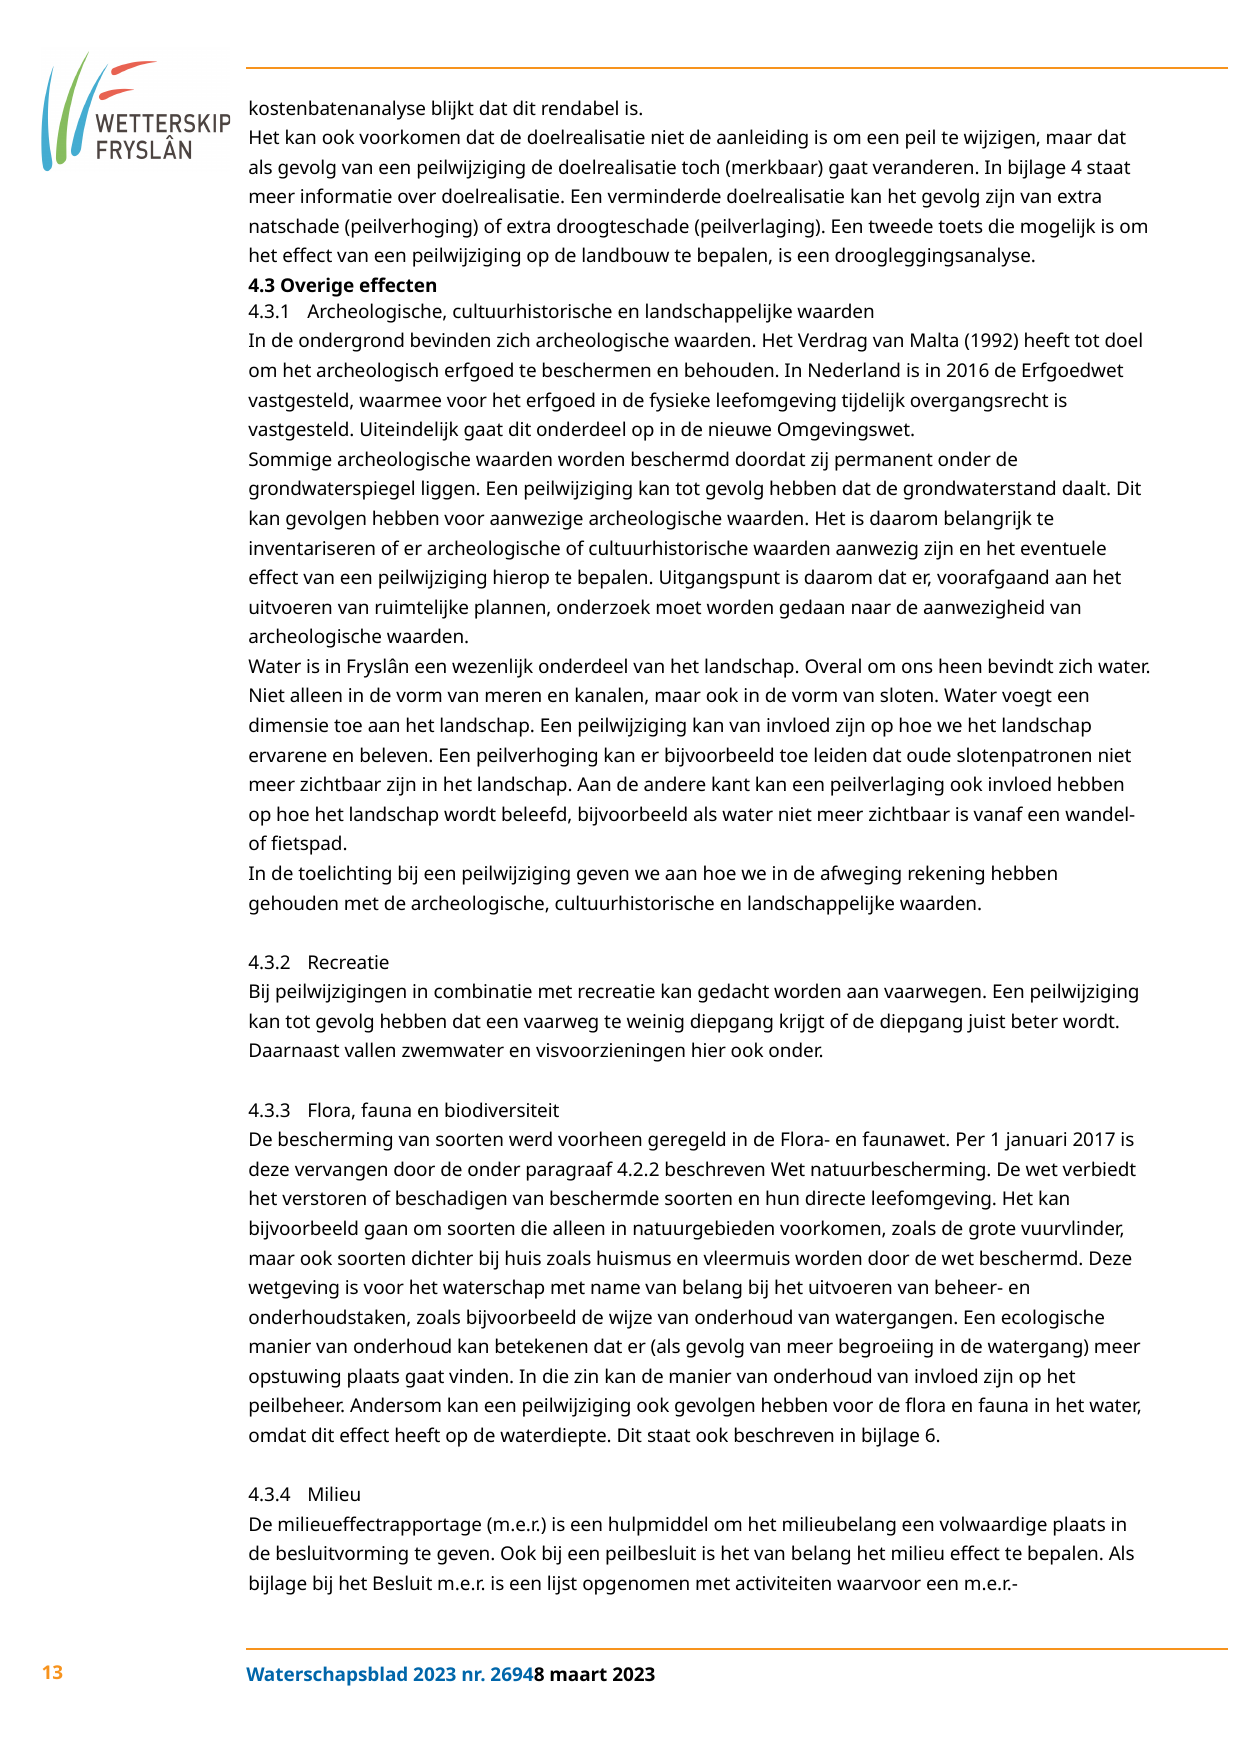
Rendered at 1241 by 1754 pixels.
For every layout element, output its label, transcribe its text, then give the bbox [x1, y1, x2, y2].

text kostenbatenanalyse blijkt dat dit rendabel is. [248, 95, 1152, 121]
text In de toelichting bij een peilwijziging geven we aan hoe we in de afweging rekening hebben gehouden met de archeologische, cultuurhistorische en landschappelijke waarden. [248, 860, 1152, 915]
text Water is in Fryslân een wezenlijk onderdeel van het landschap. Overal om ons heen bevindt zich water. Niet alleen in de vorm van meren en kanalen, maar ook in de vorm van sloten. Water voegt een dimensie toe aan het landschap. Een peilwijziging kan van invloed zijn op hoe we het landschap ervarene en beleven. Een peilverhoging kan er bijvoorbeeld toe leiden dat oude slotenpatronen niet meer zichtbaar zijn in het landschap. Aan de andere kant kan een peilverlaging ook invloed hebben op hoe het landschap wordt beleefd, bijvoorbeeld als water niet meer zichtbaar is vanaf een wandel- of fietspad. [248, 653, 1152, 856]
picture [41, 47, 231, 172]
text 4.3 Overige effecten [248, 272, 1152, 298]
text De milieueffectrapportage (m.e.r.) is een hulpmiddel om het milieubelang een volwaardige plaats in de besluitvorming te geven. Ook bij een peilbesluit is het van belang het milieu effect te bepalen. Als bijlage bij het Besluit m.e.r. is een lijst opgenomen met activiteiten waarvoor een m.e.r.- [248, 1511, 1152, 1596]
text Bij peilwijzigingen in combinatie met recreatie kan gedacht worden aan vaarwegen. Een peilwijziging kan tot gevolg hebben dat een vaarweg te weinig diepgang krijgt of de diepgang juist beter wordt. Daarnaast vallen zwemwater en visvoorzieningen hier ook onder. [248, 978, 1152, 1063]
list Milieu [248, 1481, 1152, 1507]
list Archeologische, cultuurhistorische en landschappelijke waarden [248, 298, 1152, 324]
list Recreatie [248, 949, 1152, 974]
text Sommige archeologische waarden worden beschermd doordat zij permanent onder de grondwaterspiegel liggen. Een peilwijziging kan tot gevolg hebben dat de grondwaterstand daalt. Dit kan gevolgen hebben voor aanwezige archeologische waarden. Het is daarom belangrijk te inventariseren of er archeologische of cultuurhistorische waarden aanwezig zijn en het eventuele effect van een peilwijziging hierop te bepalen. Uitgangspunt is daarom dat er, voorafgaand aan het uitvoeren van ruimtelijke plannen, onderzoek moet worden gedaan naar de aanwezigheid van archeologische waarden. [248, 446, 1152, 649]
text In de ondergrond bevinden zich archeologische waarden. Het Verdrag van Malta (1992) heeft tot doel om het archeologisch erfgoed te beschermen en behouden. In Nederland is in 2016 de Erfgoedwet vastgesteld, waarmee voor het erfgoed in de fysieke leefomgeving tijdelijk overgangsrecht is vastgesteld. Uiteindelijk gaat dit onderdeel op in de nieuwe Omgevingswet. [248, 328, 1152, 442]
text Het kan ook voorkomen dat de doelrealisatie niet de aanleiding is om een peil te wijzigen, maar dat als gevolg van een peilwijziging de doelrealisatie toch (merkbaar) gaat veranderen. In bijlage 4 staat meer informatie over doelrealisatie. Een verminderde doelrealisatie kan het gevolg zijn van extra natschade (peilverhoging) of extra droogteschade (peilverlaging). Een tweede toets die mogelijk is om het effect van een peilwijziging op de landbouw te bepalen, is een droogleggingsanalyse. [248, 124, 1152, 268]
text De bescherming van soorten werd voorheen geregeld in de Flora- en faunawet. Per 1 januari 2017 is deze vervangen door de onder paragraaf 4.2.2 beschreven Wet natuurbescherming. De wet verbiedt het verstoren of beschadigen van beschermde soorten en hun directe leefomgeving. Het kan bijvoorbeeld gaan om soorten die alleen in natuurgebieden voorkomen, zoals de grote vuurvlinder, maar ook soorten dichter bij huis zoals huismus en vleermuis worden door de wet beschermd. Deze wetgeving is voor het waterschap met name van belang bij het uitvoeren van beheer- en onderhoudstaken, zoals bijvoorbeeld de wijze van onderhoud van watergangen. Een ecologische manier van onderhoud kan betekenen dat er (als gevolg van meer begroeiing in de watergang) meer opstuwing plaats gaat vinden. In die zin kan de manier van onderhoud van invloed zijn op het peilbeheer. Andersom kan een peilwijziging ook gevolgen hebben voor de flora en fauna in het water, omdat dit effect heeft op de waterdiepte. Dit staat ook beschreven in bijlage 6. [248, 1126, 1152, 1448]
list Flora, fauna en biodiversiteit [248, 1097, 1152, 1122]
